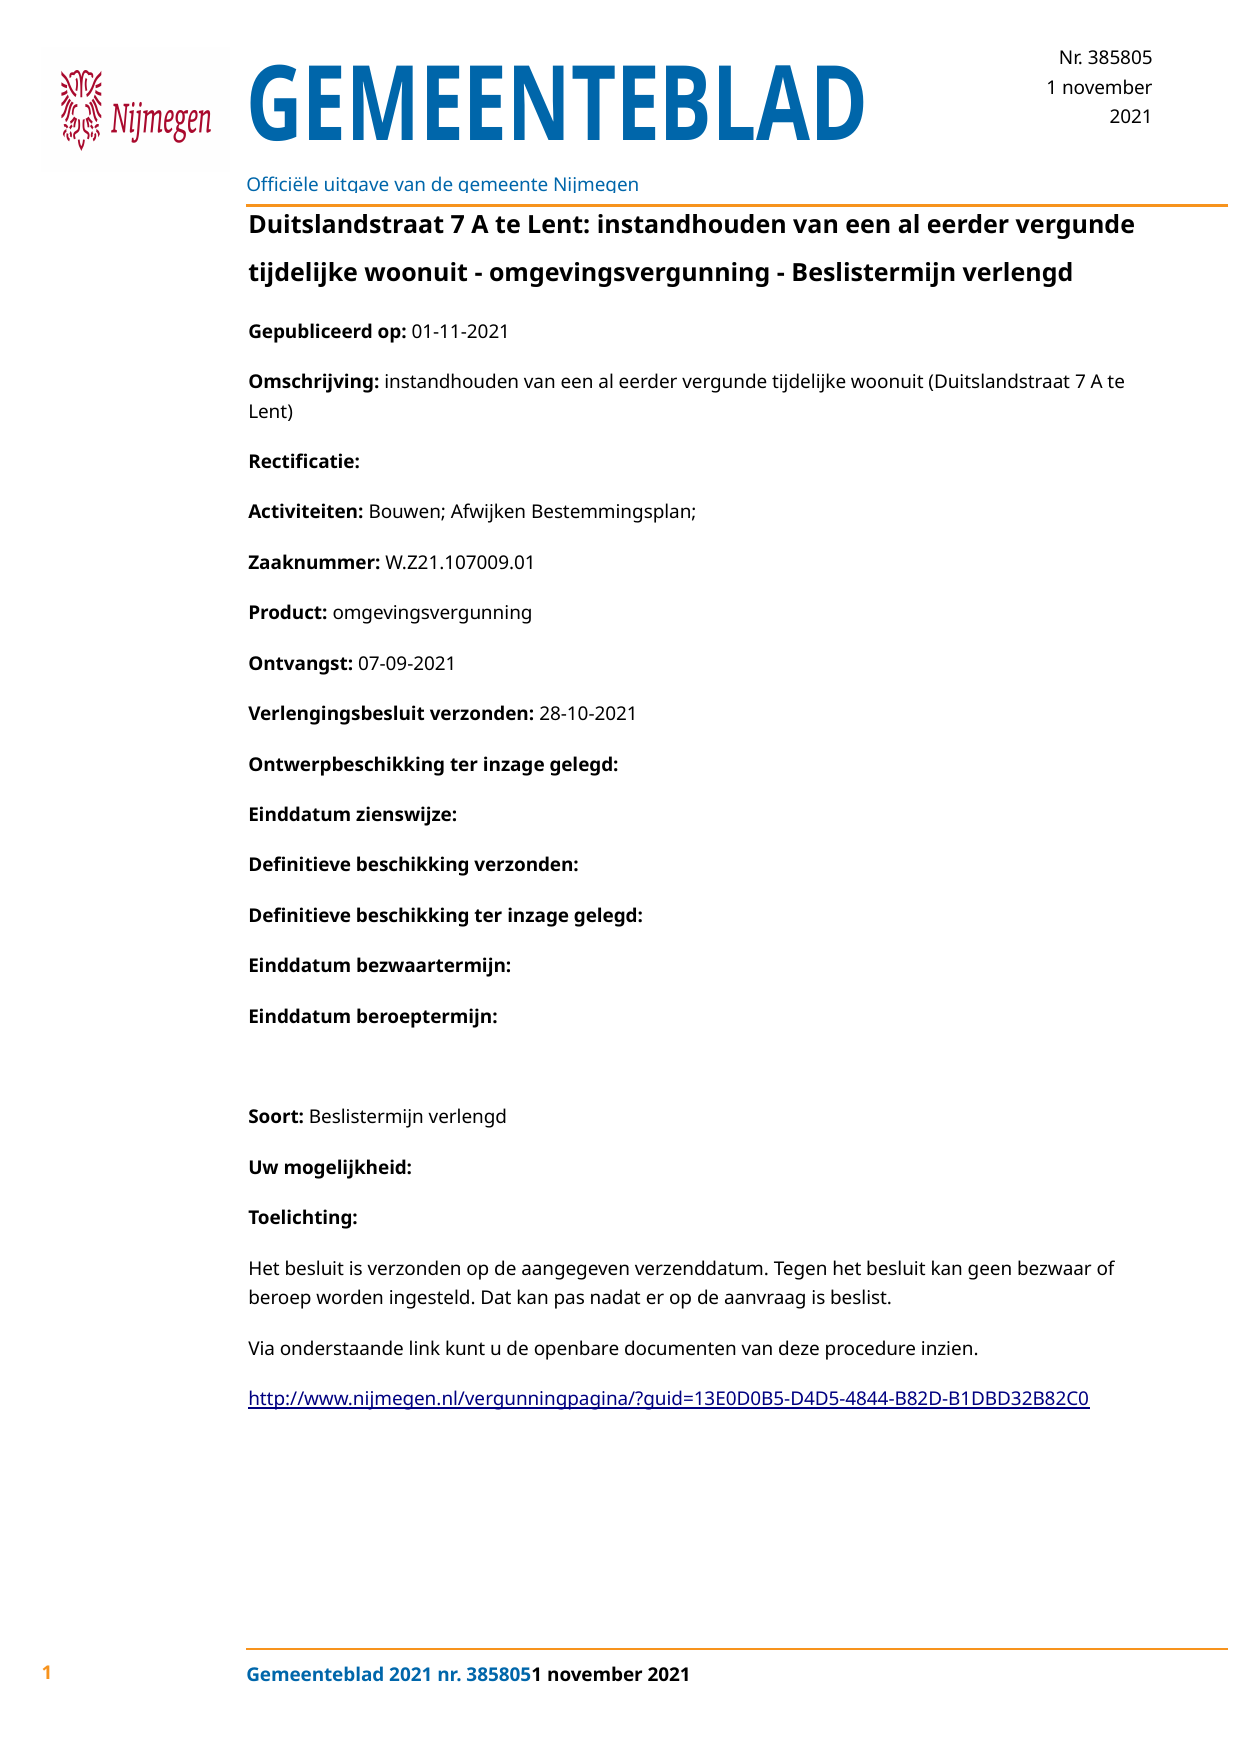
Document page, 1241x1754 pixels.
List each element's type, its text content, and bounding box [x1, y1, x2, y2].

text Soort: Beslistermijn verlengd [248, 1104, 1152, 1129]
text Einddatum beroeptermijn: [248, 1003, 1152, 1029]
text Einddatum bezwaartermijn: [248, 952, 1152, 978]
text Gepubliceerd op: 01-11-2021 [248, 318, 1152, 344]
text Definitieve beschikking ter inzage gelegd: [248, 902, 1152, 928]
text Einddatum zienswijze: [248, 801, 1152, 827]
text Product: omgevingsvergunning [248, 599, 1152, 625]
text http://www.nijmegen.nl/vergunningpagina/?guid=13E0D0B5-D4D5-4844-B82D-B1DBD32B82C0 [248, 1385, 1152, 1411]
text Uw mogelijkheid: [248, 1154, 1152, 1180]
text Toelichting: [248, 1204, 1152, 1230]
text Ontvangst: 07-09-2021 [248, 650, 1152, 676]
picture [41, 47, 231, 172]
text Duitslandstraat 7 A te Lent: instandhouden van een al eerder vergunde tijdelijke woonuit - omgevingsvergunning - Beslistermijn verlengd [248, 207, 1152, 288]
text Definitieve beschikking verzonden: [248, 852, 1152, 877]
text Rectificatie: [248, 448, 1152, 474]
text Het besluit is verzonden op de aangegeven verzenddatum. Tegen het besluit kan geen bezwaar of beroep worden ingesteld. Dat kan pas nadat er op de aanvraag is beslist. [248, 1255, 1152, 1310]
text Activiteiten: Bouwen; Afwijken Bestemmingsplan; [248, 499, 1152, 524]
text Omschrijving: instandhouden van een al eerder vergunde tijdelijke woonuit (Duitslandstraat 7 A te Lent) [248, 368, 1152, 424]
text Ontwerpbeschikking ter inzage gelegd: [248, 751, 1152, 777]
text Via onderstaande link kunt u de openbare documenten van deze procedure inzien. [248, 1335, 1152, 1361]
text Zaaknummer: W.Z21.107009.01 [248, 549, 1152, 575]
text Verlengingsbesluit verzonden: 28-10-2021 [248, 700, 1152, 726]
